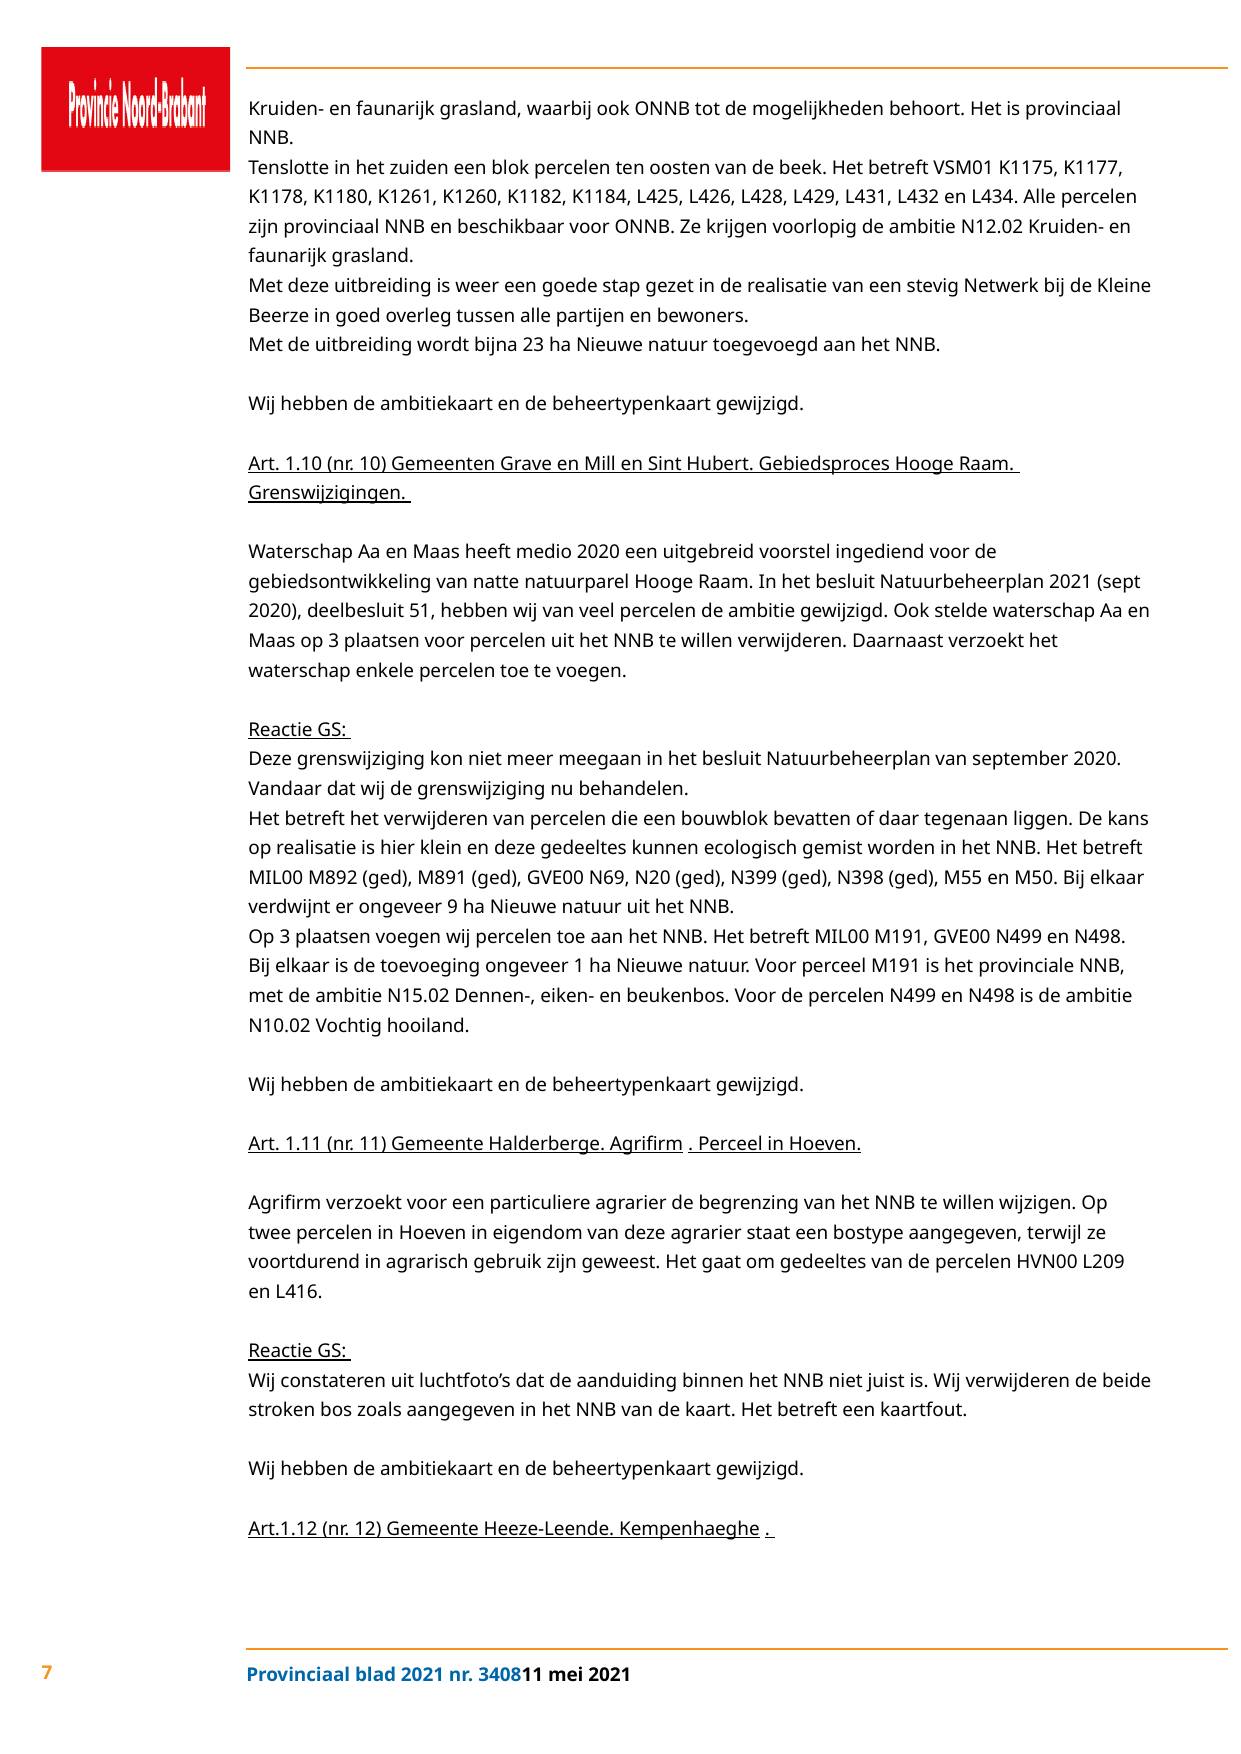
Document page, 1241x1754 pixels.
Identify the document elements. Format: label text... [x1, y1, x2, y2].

text Kruiden- en faunarijk grasland, waarbij ook ONNB tot de mogelijkheden behoort. Het is provinciaal NNB. [248, 95, 1152, 150]
text Reactie GS: [248, 716, 1152, 742]
text Op 3 plaatsen voegen wij percelen toe aan het NNB. Het betreft MIL00 M191, GVE00 N499 en N498. Bij elkaar is de toevoeging ongeveer 1 ha Nieuwe natuur. Voor perceel M191 is het provinciale NNB, met de ambitie N15.02 Dennen-, eiken- en beukenbos. Voor de percelen N499 en N498 is de ambitie N10.02 Vochtig hooiland. [248, 923, 1152, 1038]
text Waterschap Aa en Maas heeft medio 2020 een uitgebreid voorstel ingediend voor de gebiedsontwikkeling van natte natuurparel Hooge Raam. In het besluit Natuurbeheerplan 2021 (sept 2020), deelbesluit 51, hebben wij van veel percelen de ambitie gewijzigd. Ook stelde waterschap Aa en Maas op 3 plaatsen voor percelen uit het NNB te willen verwijderen. Daarnaast verzoekt het waterschap enkele percelen toe te voegen. [248, 538, 1152, 683]
text Reactie GS: [248, 1337, 1152, 1363]
text Met deze uitbreiding is weer een goede stap gezet in de realisatie van een stevig Netwerk bij de Kleine Beerze in goed overleg tussen alle partijen en bewoners. [248, 272, 1152, 328]
picture [41, 47, 231, 172]
text Wij hebben de ambitiekaart en de beheertypenkaart gewijzigd. [248, 1456, 1152, 1481]
text Wij hebben de ambitiekaart en de beheertypenkaart gewijzigd. [248, 391, 1152, 416]
text Deze grenswijziging kon niet meer meegaan in het besluit Natuurbeheerplan van september 2020. Vandaar dat wij de grenswijziging nu behandelen. [248, 746, 1152, 801]
text Art. 1.10 (nr. 10) Gemeenten Grave en Mill en Sint Hubert. Gebiedsproces Hooge Raam. Grenswijzigingen. [248, 450, 1152, 505]
text Met de uitbreiding wordt bijna 23 ha Nieuwe natuur toegevoegd aan het NNB. [248, 331, 1152, 357]
text Agrifirm verzoekt voor een particuliere agrarier de begrenzing van het NNB te willen wijzigen. Op twee percelen in Hoeven in eigendom van deze agrarier staat een bostype aangegeven, terwijl ze voortdurend in agrarisch gebruik zijn geweest. Het gaat om gedeeltes van de percelen HVN00 L209 en L416. [248, 1189, 1152, 1304]
text Art. 1.11 (nr. 11) Gemeente Halderberge. Agrifirm . Perceel in Hoeven. [248, 1130, 1152, 1156]
text Art.1.12 (nr. 12) Gemeente Heeze-Leende. Kempenhaeghe . [248, 1515, 1152, 1541]
text Het betreft het verwijderen van percelen die een bouwblok bevatten of daar tegenaan liggen. De kans op realisatie is hier klein en deze gedeeltes kunnen ecologisch gemist worden in het NNB. Het betreft MIL00 M892 (ged), M891 (ged), GVE00 N69, N20 (ged), N399 (ged), N398 (ged), M55 en M50. Bij elkaar verdwijnt er ongeveer 9 ha Nieuwe natuur uit het NNB. [248, 805, 1152, 919]
text Wij hebben de ambitiekaart en de beheertypenkaart gewijzigd. [248, 1071, 1152, 1097]
text Wij constateren uit luchtfoto’s dat de aanduiding binnen het NNB niet juist is. Wij verwijderen de beide stroken bos zoals aangegeven in het NNB van de kaart. Het betreft een kaartfout. [248, 1367, 1152, 1422]
text Tenslotte in het zuiden een blok percelen ten oosten van de beek. Het betreft VSM01 K1175, K1177, K1178, K1180, K1261, K1260, K1182, K1184, L425, L426, L428, L429, L431, L432 en L434. Alle percelen zijn provinciaal NNB en beschikbaar voor ONNB. Ze krijgen voorlopig de ambitie N12.02 Kruiden- en faunarijk grasland. [248, 154, 1152, 268]
